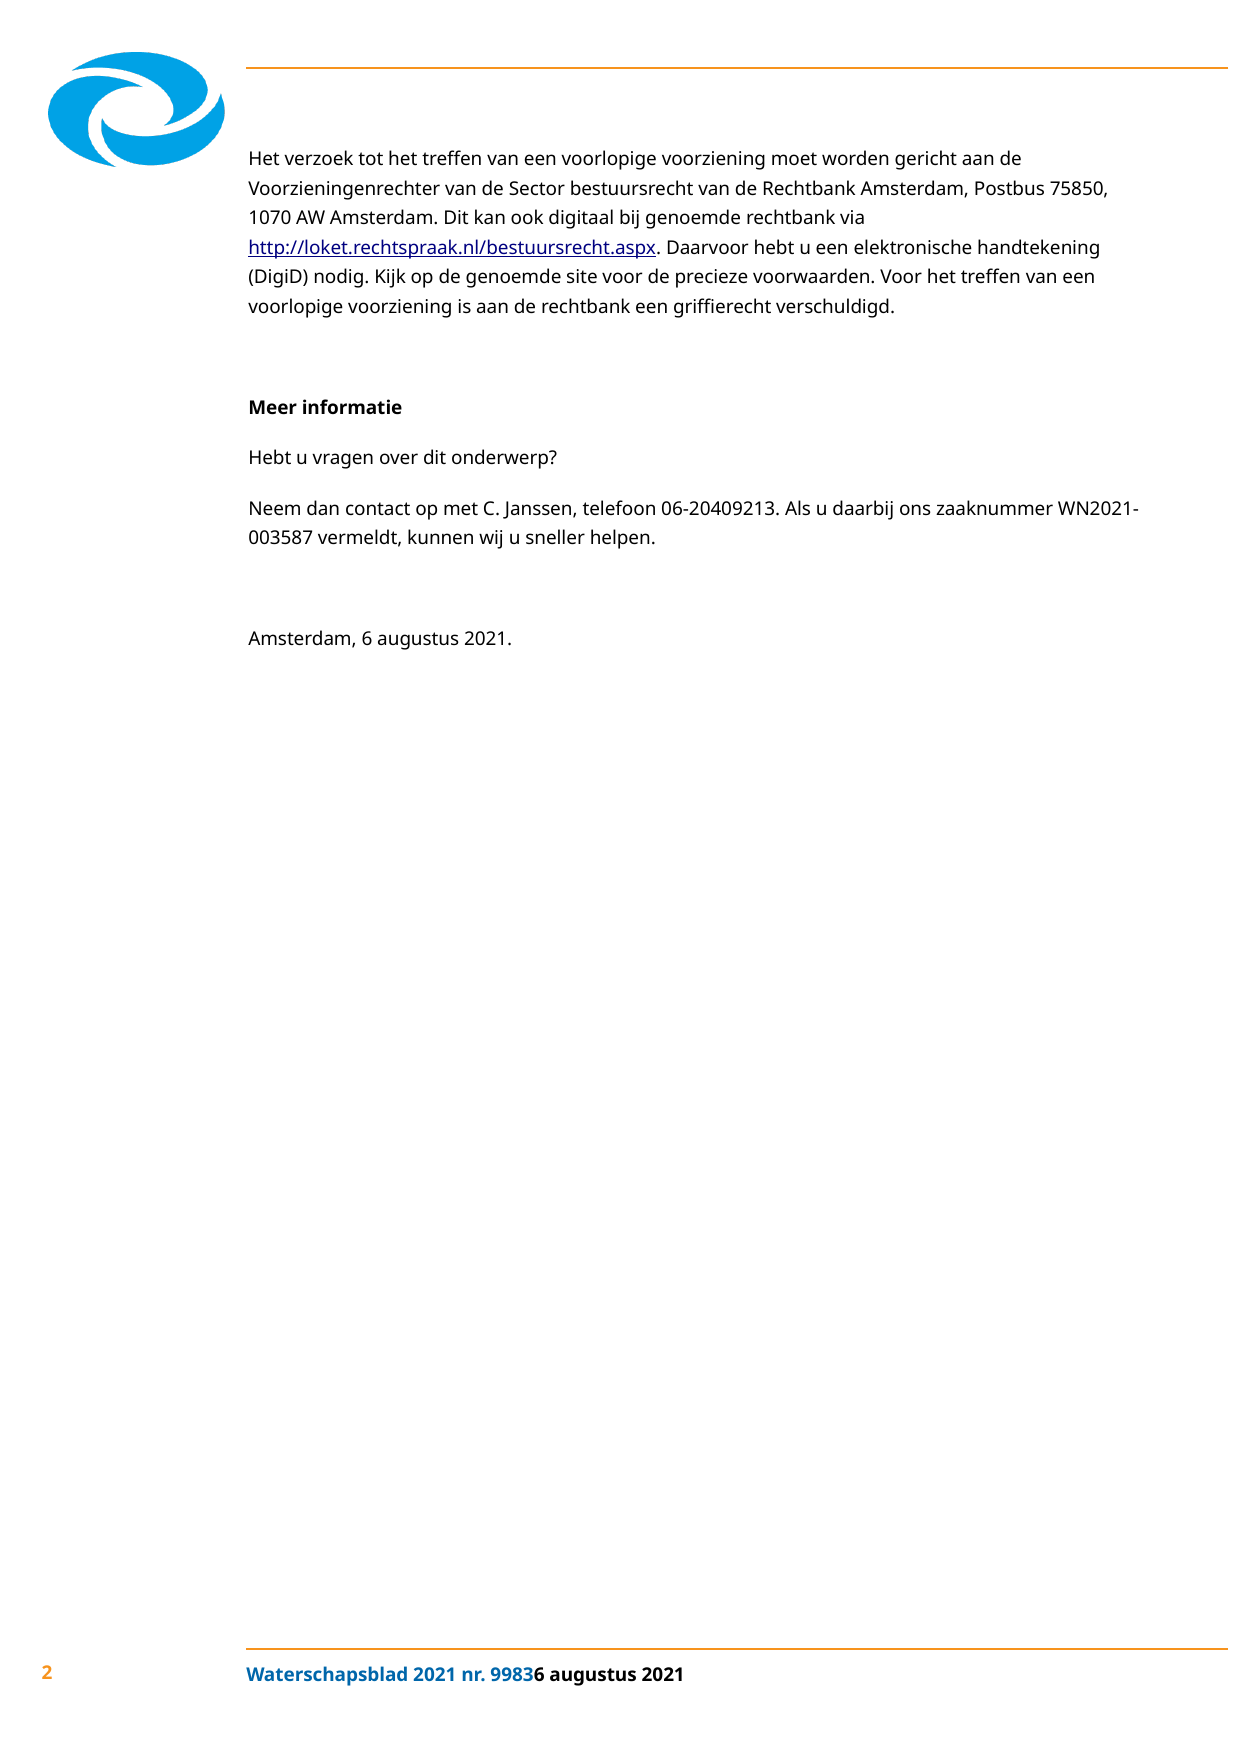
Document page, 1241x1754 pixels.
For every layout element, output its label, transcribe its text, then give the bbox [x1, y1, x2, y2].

text Het verzoek tot het treffen van een voorlopige voorziening moet worden gericht aan de Voorzieningenrechter van de Sector bestuursrecht van de Rechtbank Amsterdam, Postbus 75850, 1070 AW Amsterdam. Dit kan ook digitaal bij genoemde rechtbank via http://loket.rechtspraak.nl/bestuursrecht.aspx. Daarvoor hebt u een elektronische handtekening (DigiD) nodig. Kijk op de genoemde site voor de precieze voorwaarden. Voor het treffen van een voorlopige voorziening is aan de rechtbank een griffierecht verschuldigd. [248, 145, 1152, 319]
text Hebt u vragen over dit onderwerp? [248, 444, 1152, 470]
text Meer informatie [248, 394, 1152, 420]
picture [41, 47, 231, 172]
text Neem dan contact op met C. Janssen, telefoon 06-20409213. Als u daarbij ons zaaknummer WN2021-003587 vermeldt, kunnen wij u sneller helpen. [248, 495, 1152, 550]
text Amsterdam, 6 augustus 2021. [248, 625, 1152, 651]
